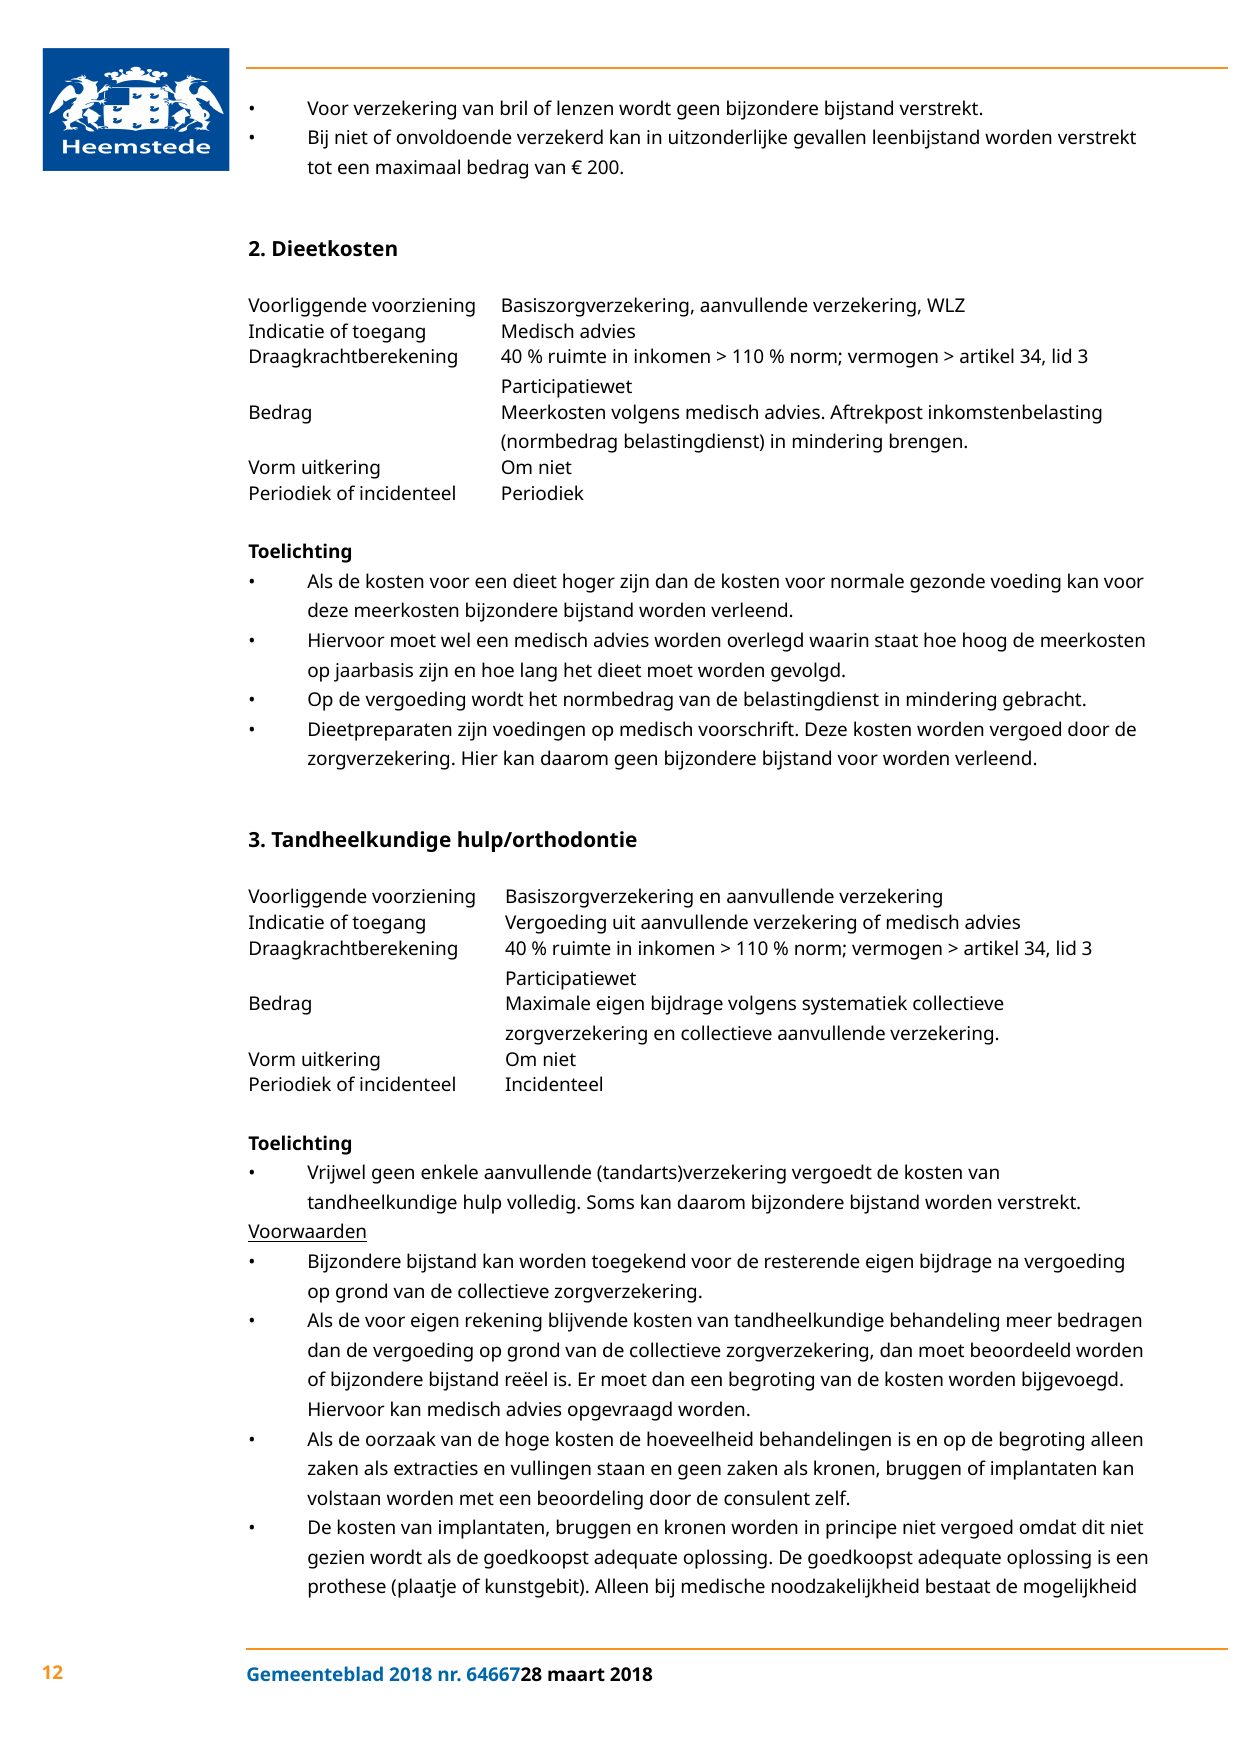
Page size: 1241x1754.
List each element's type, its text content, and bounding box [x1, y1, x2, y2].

list Als de voor eigen rekening blijvende kosten van tandheelkundige behandeling meer bedragen dan de vergoeding op grond van de collectieve zorgverzekering, dan moet beoordeeld worden of bijzondere bijstand reëel is. Er moet dan een begroting van de kosten worden bijgevoegd. Hiervoor kan medisch advies opgevraagd worden. [248, 1307, 1152, 1422]
list Hiervoor moet wel een medisch advies worden overlegd waarin staat hoe hoog de meerkosten op jaarbasis zijn en hoe lang het dieet moet worden gevolgd. [248, 627, 1152, 682]
list Bij niet of onvoldoende verzekerd kan in uitzonderlijke gevallen leenbijstand worden verstrekt tot een maximaal bedrag van € 200. [248, 124, 1152, 180]
table_cell Bedrag [248, 990, 505, 1046]
table_cell Om niet [501, 454, 1152, 480]
table_cell Bedrag [248, 399, 501, 454]
list Op de vergoeding wordt het normbedrag van de belastingdienst in mindering gebracht. [248, 686, 1152, 712]
table_cell Medisch advies [501, 318, 1152, 343]
text Voorwaarden [248, 1219, 1152, 1244]
table_cell Periodiek of incidenteel [248, 480, 501, 506]
table_cell 40 % ruimte in inkomen > 110 % norm; vermogen > artikel 34, lid 3 Participatiewet [501, 344, 1152, 399]
table_cell Vergoeding uit aanvullende verzekering of medisch advies [505, 909, 1152, 935]
table_cell Indicatie of toegang [248, 909, 505, 935]
table_cell Indicatie of toegang [248, 318, 501, 343]
list Als de kosten voor een dieet hoger zijn dan de kosten voor normale gezonde voeding kan voor deze meerkosten bijzondere bijstand worden verleend. [248, 568, 1152, 623]
table_cell Periodiek of incidenteel [248, 1071, 505, 1097]
list Dieetpreparaten zijn voedingen op medisch voorschrift. Deze kosten worden vergoed door de zorgverzekering. Hier kan daarom geen bijzondere bijstand voor worden verleend. [248, 716, 1152, 771]
table_cell Incidenteel [505, 1071, 1152, 1097]
table_header Basiszorgverzekering en aanvullende verzekering [505, 884, 1152, 909]
list De kosten van implantaten, bruggen en kronen worden in principe niet vergoed omdat dit niet gezien wordt als de goedkoopst adequate oplossing. De goedkoopst adequate oplossing is een prothese (plaatje of kunstgebit). Alleen bij medische noodzakelijkheid bestaat de mogelijkheid [248, 1514, 1152, 1599]
table_header Voorliggende voorziening [248, 292, 501, 318]
list Voor verzekering van bril of lenzen wordt geen bijzondere bijstand verstrekt. [248, 95, 1152, 121]
table_cell Vorm uitkering [248, 1046, 505, 1071]
list Bijzondere bijstand kan worden toegekend voor de resterende eigen bijdrage na vergoeding op grond van de collectieve zorgverzekering. [248, 1248, 1152, 1304]
table_cell Maximale eigen bijdrage volgens systematiek collectieve zorgverzekering en collectieve aanvullende verzekering. [505, 990, 1152, 1046]
table_cell 40 % ruimte in inkomen > 110 % norm; vermogen > artikel 34, lid 3 Participatiewet [505, 935, 1152, 990]
text 3. Tandheelkundige hulp/orthodontie [248, 826, 1152, 854]
list Vrijwel geen enkele aanvullende (tandarts)verzekering vergoedt de kosten van tandheelkundige hulp volledig. Soms kan daarom bijzondere bijstand worden verstrekt. [248, 1159, 1152, 1215]
table_cell Vorm uitkering [248, 454, 501, 480]
table_cell Periodiek [501, 480, 1152, 506]
text Toelichting [248, 1130, 1152, 1156]
text 2. Dieetkosten [248, 234, 1152, 262]
table_cell Draagkrachtberekening [248, 344, 501, 399]
table_cell Om niet [505, 1046, 1152, 1071]
table_cell Meerkosten volgens medisch advies. Aftrekpost inkomstenbelasting (normbedrag belastingdienst) in mindering brengen. [501, 399, 1152, 454]
table_header Voorliggende voorziening [248, 884, 505, 909]
table_cell Draagkrachtberekening [248, 935, 505, 990]
table_header Basiszorgverzekering, aanvullende verzekering, WLZ [501, 292, 1152, 318]
picture [41, 47, 231, 172]
text Toelichting [248, 538, 1152, 564]
list Als de oorzaak van de hoge kosten de hoeveelheid behandelingen is en op de begroting alleen zaken als extracties en vullingen staan en geen zaken als kronen, bruggen of implantaten kan volstaan worden met een beoordeling door de consulent zelf. [248, 1426, 1152, 1511]
